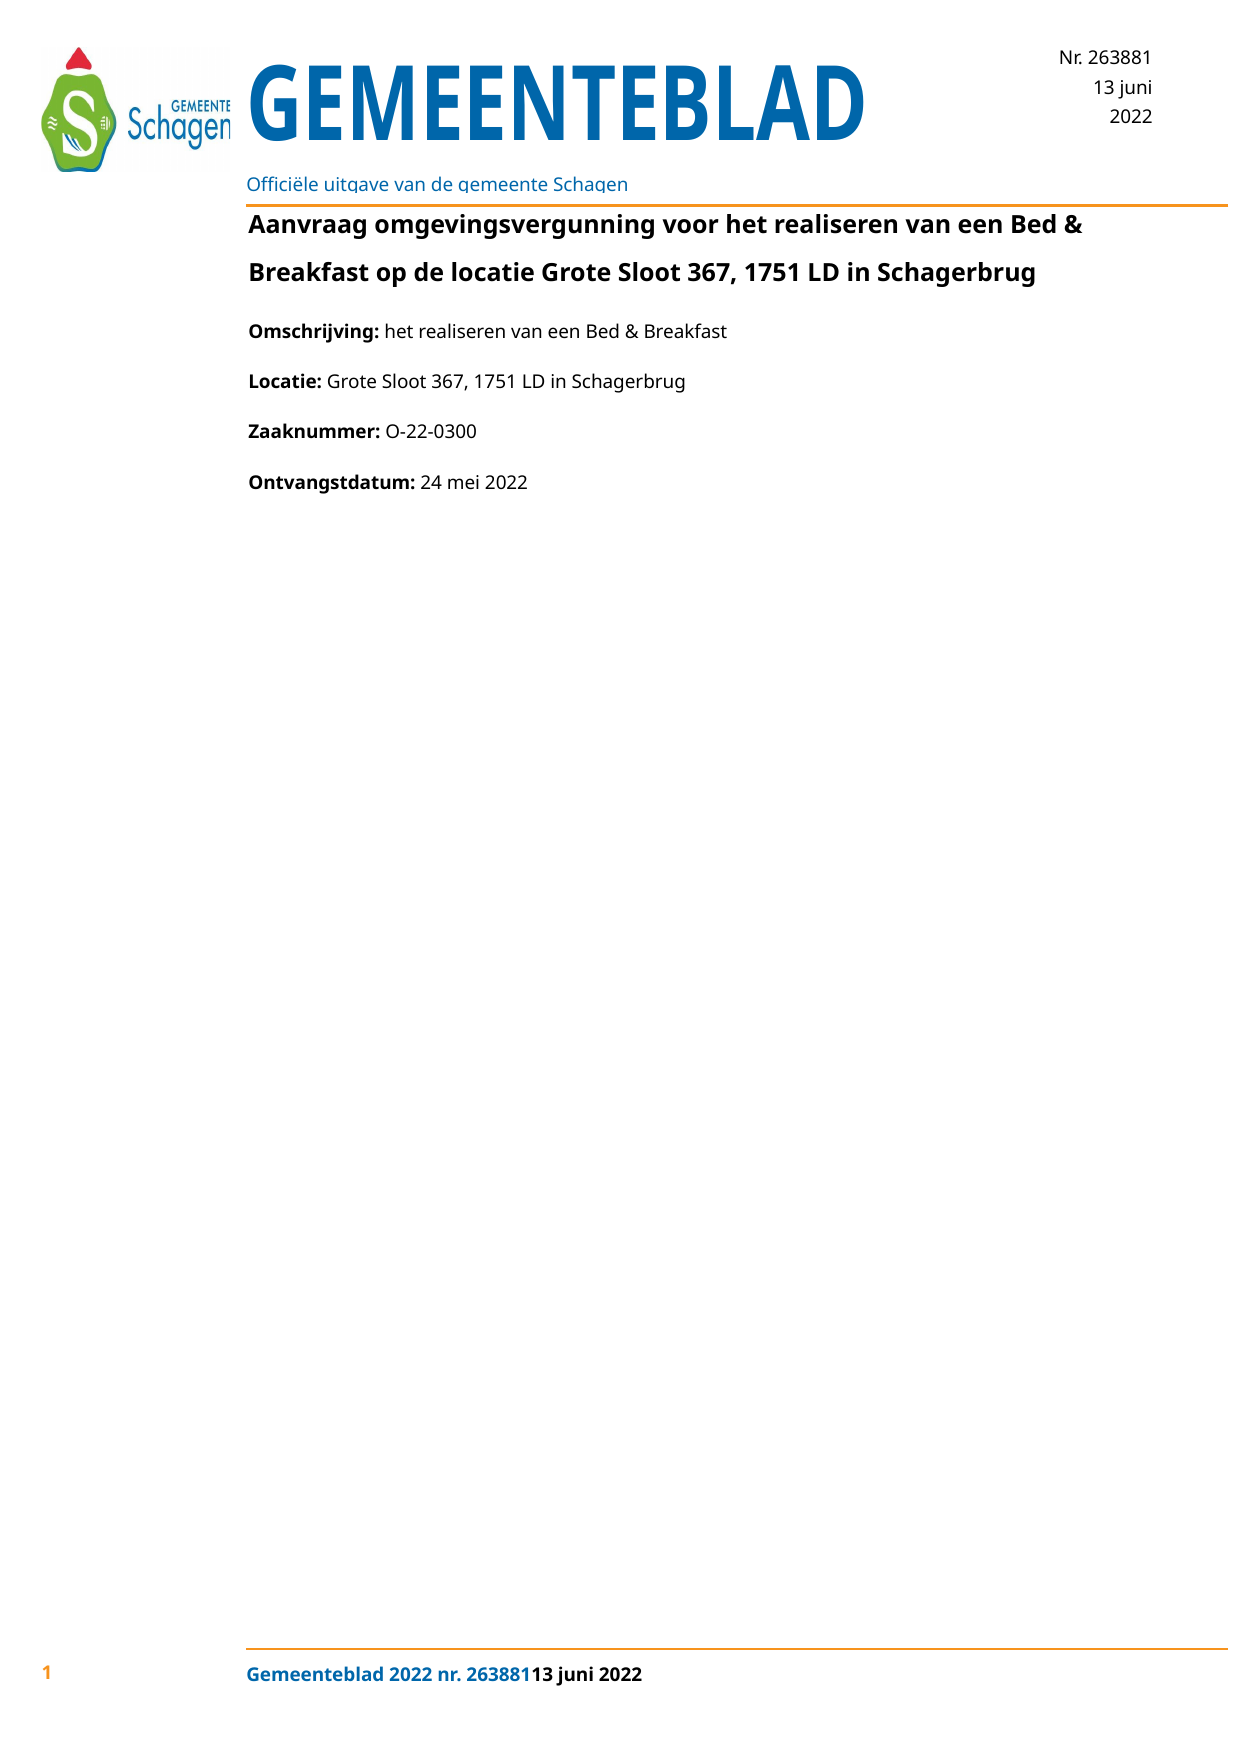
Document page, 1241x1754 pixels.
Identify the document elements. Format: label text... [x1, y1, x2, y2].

text Locatie: Grote Sloot 367, 1751 LD in Schagerbrug [248, 368, 1152, 394]
picture [41, 47, 231, 172]
text Ontvangstdatum: 24 mei 2022 [248, 469, 1152, 495]
text Aanvraag omgevingsvergunning voor het realiseren van een Bed & Breakfast op de locatie Grote Sloot 367, 1751 LD in Schagerbrug [248, 207, 1152, 288]
text Zaaknummer: O-22-0300 [248, 419, 1152, 444]
text Omschrijving: het realiseren van een Bed & Breakfast [248, 318, 1152, 344]
